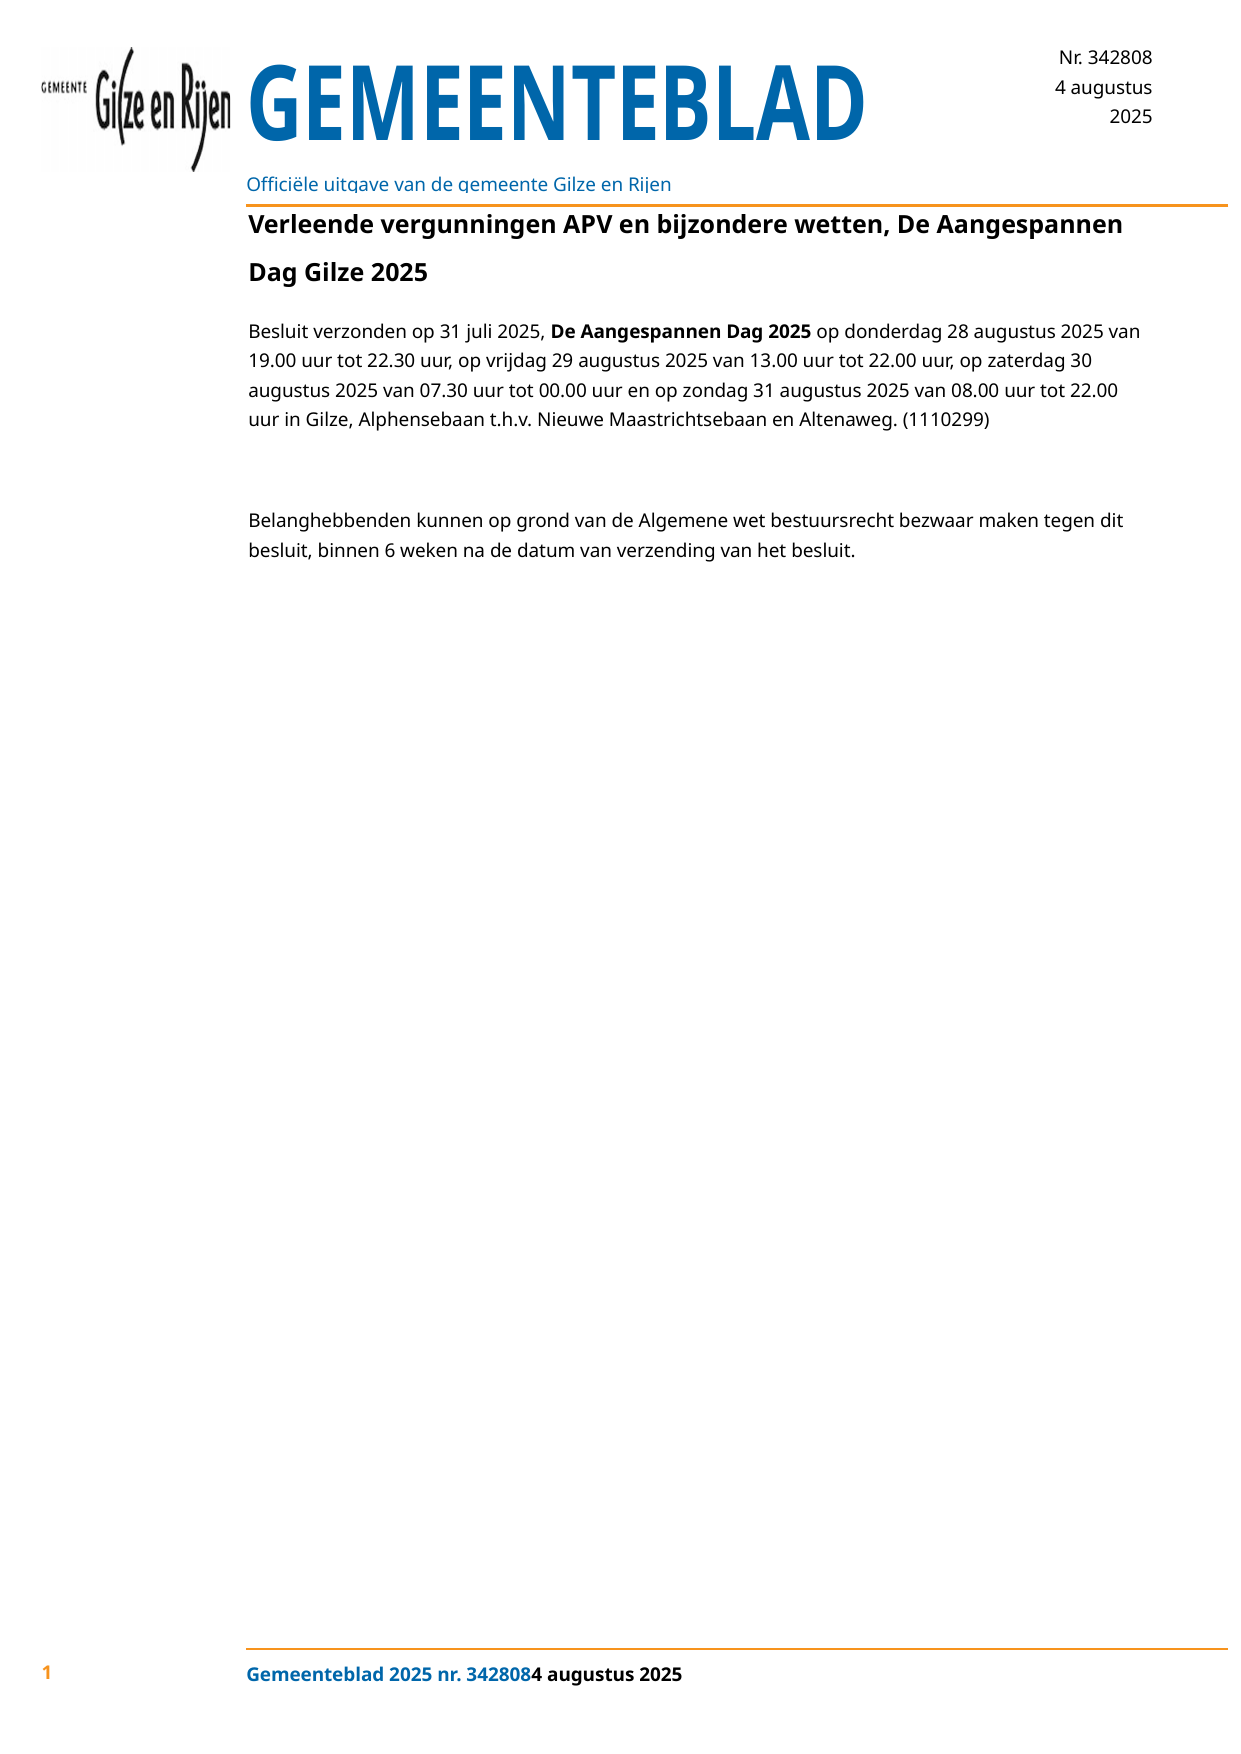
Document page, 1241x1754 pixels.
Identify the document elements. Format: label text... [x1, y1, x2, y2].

picture [41, 47, 231, 172]
text Belanghebbenden kunnen op grond van de Algemene wet bestuursrecht bezwaar maken tegen dit besluit, binnen 6 weken na de datum van verzending van het besluit. [248, 507, 1152, 563]
text Verleende vergunningen APV en bijzondere wetten, De Aangespannen Dag Gilze 2025 [248, 207, 1152, 288]
text Besluit verzonden op 31 juli 2025, De Aangespannen Dag 2025 op donderdag 28 augustus 2025 van 19.00 uur tot 22.30 uur, op vrijdag 29 augustus 2025 van 13.00 uur tot 22.00 uur, op zaterdag 30 augustus 2025 van 07.30 uur tot 00.00 uur en op zondag 31 augustus 2025 van 08.00 uur tot 22.00 uur in Gilze, Alphensebaan t.h.v. Nieuwe Maastrichtsebaan en Altenaweg. (1110299) [248, 318, 1152, 432]
